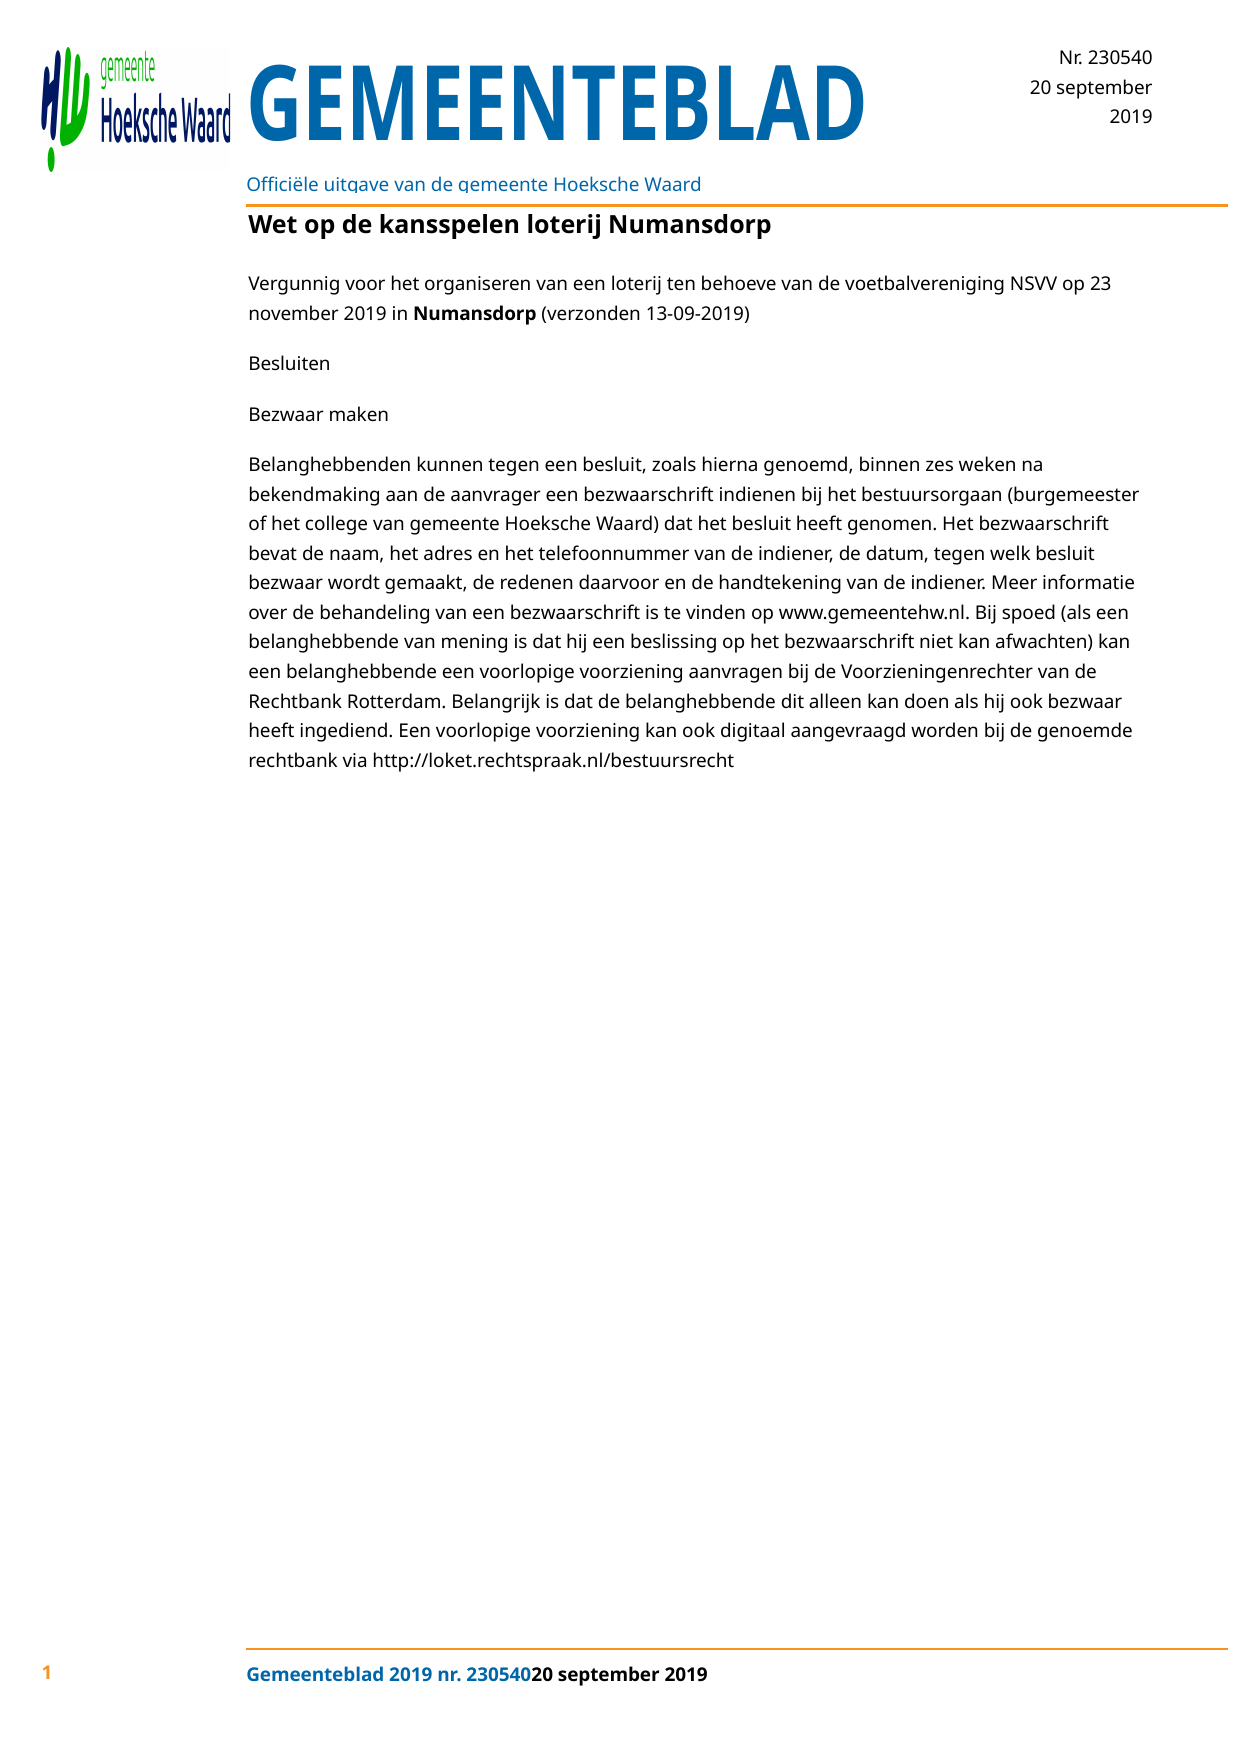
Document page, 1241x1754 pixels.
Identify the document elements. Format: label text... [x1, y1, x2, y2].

text Bezwaar maken [248, 401, 1152, 426]
text Vergunnig voor het organiseren van een loterij ten behoeve van de voetbalvereniging NSVV op 23 november 2019 in Numansdorp (verzonden 13-09-2019) [248, 270, 1152, 326]
picture [41, 47, 231, 172]
text Wet op de kansspelen loterij Numansdorp [248, 207, 1152, 241]
text Belanghebbenden kunnen tegen een besluit, zoals hierna genoemd, binnen zes weken na bekendmaking aan de aanvrager een bezwaarschrift indienen bij het bestuursorgaan (burgemeester of het college van gemeente Hoeksche Waard) dat het besluit heeft genomen. Het bezwaarschrift bevat de naam, het adres en het telefoonnummer van de indiener, de datum, tegen welk besluit bezwaar wordt gemaakt, de redenen daarvoor en de handtekening van de indiener. Meer informatie over de behandeling van een bezwaarschrift is te vinden op www.gemeentehw.nl. Bij spoed (als een belanghebbende van mening is dat hij een beslissing op het bezwaarschrift niet kan afwachten) kan een belanghebbende een voorlopige voorziening aanvragen bij de Voorzieningenrechter van de Rechtbank Rotterdam. Belangrijk is dat de belanghebbende dit alleen kan doen als hij ook bezwaar heeft ingediend. Een voorlopige voorziening kan ook digitaal aangevraagd worden bij de genoemde rechtbank via http://loket.rechtspraak.nl/bestuursrecht [248, 451, 1152, 773]
text Besluiten [248, 350, 1152, 376]
